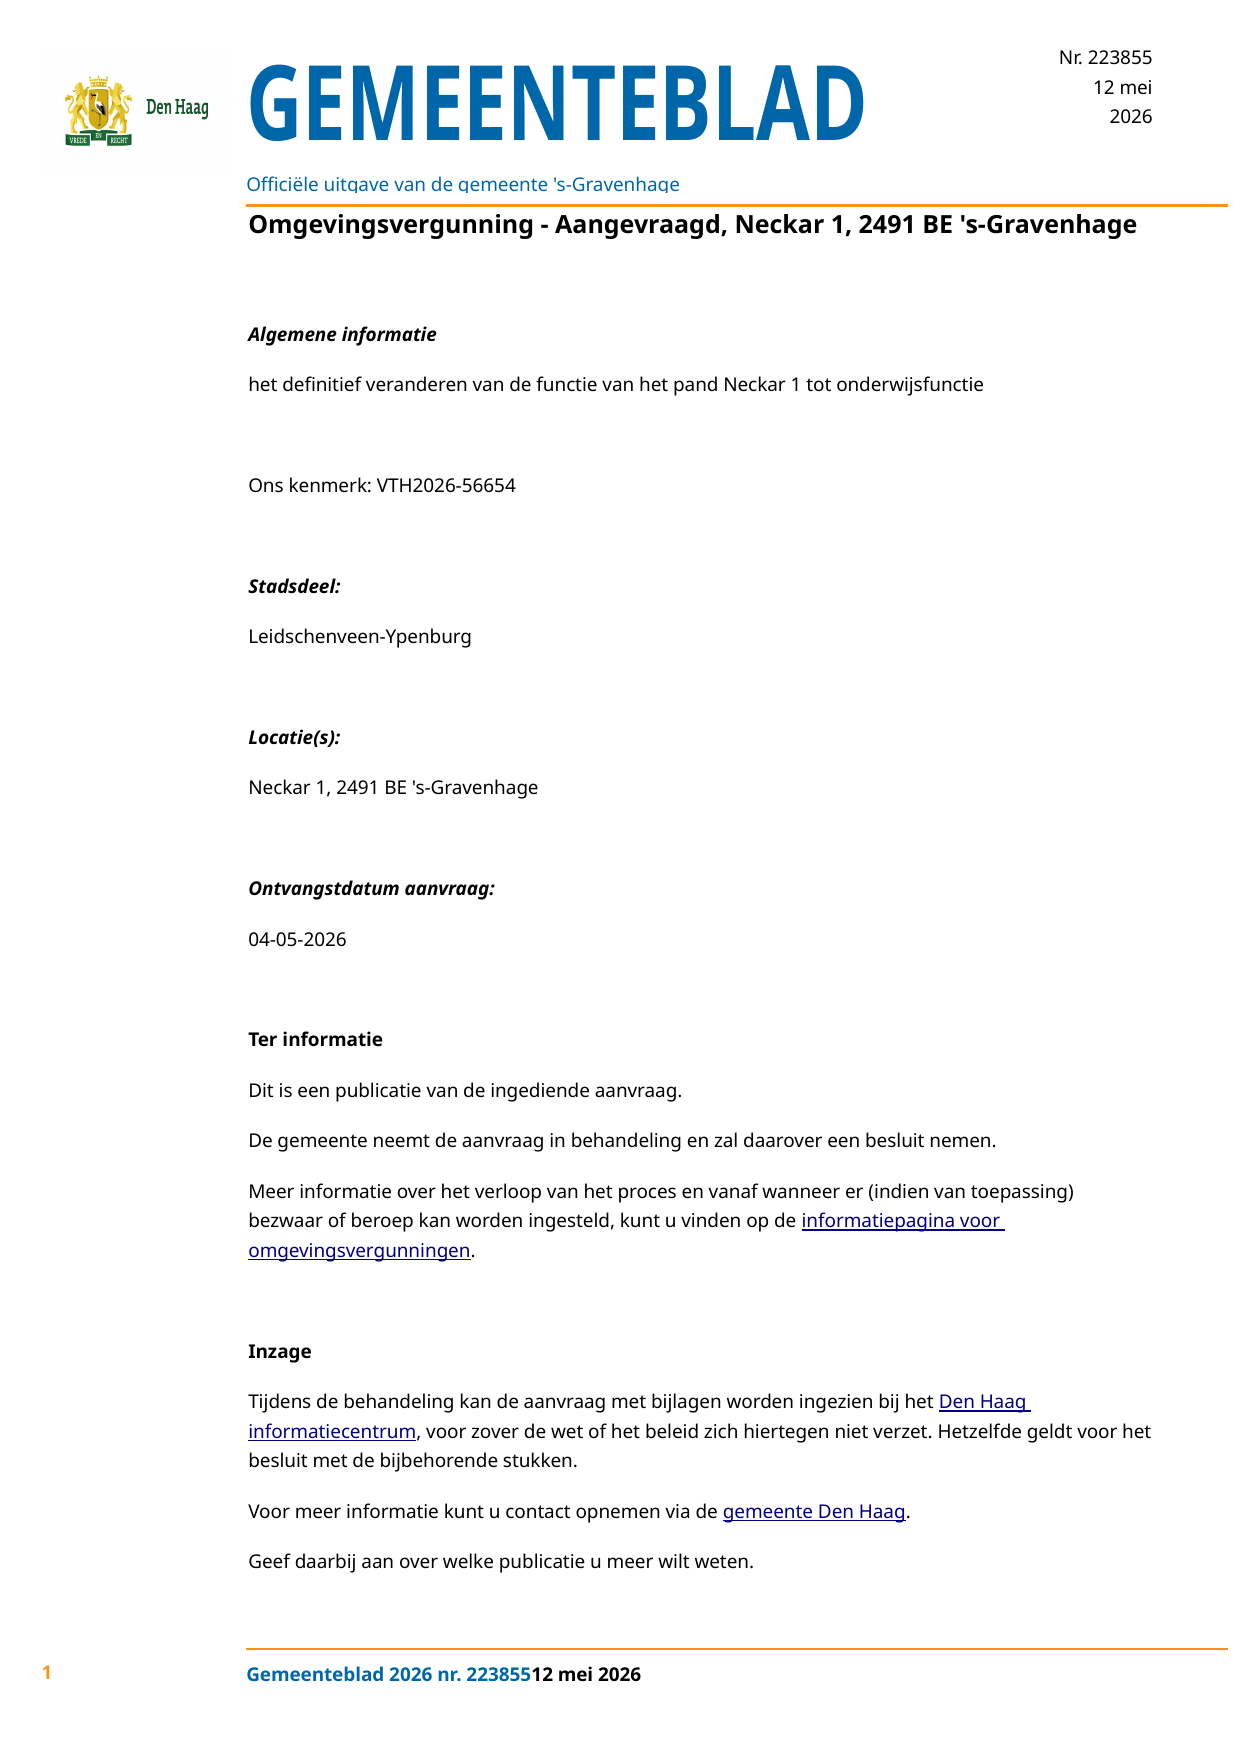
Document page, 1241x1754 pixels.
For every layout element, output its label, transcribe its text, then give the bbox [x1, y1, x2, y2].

text Ontvangstdatum aanvraag: [248, 875, 1152, 901]
text Omgevingsvergunning - Aangevraagd, Neckar 1, 2491 BE 's-Gravenhage [248, 207, 1152, 241]
text De gemeente neemt de aanvraag in behandeling en zal daarover een besluit nemen. [248, 1127, 1152, 1153]
text Algemene informatie [248, 321, 1152, 346]
picture [41, 47, 231, 172]
text Neckar 1, 2491 BE 's-Gravenhage [248, 774, 1152, 800]
text het definitief veranderen van de functie van het pand Neckar 1 tot onderwijsfunctie [248, 371, 1152, 397]
text 04-05-2026 [248, 926, 1152, 951]
text Voor meer informatie kunt u contact opnemen via de gemeente Den Haag. [248, 1498, 1152, 1523]
text Ons kenmerk: VTH2026-56654 [248, 472, 1152, 498]
text Dit is een publicatie van de ingediende aanvraag. [248, 1077, 1152, 1103]
text Leidschenveen-Ypenburg [248, 623, 1152, 649]
text Tijdens de behandeling kan de aanvraag met bijlagen worden ingezien bij het Den Haag informatiecentrum, voor zover de wet of het beleid zich hiertegen niet verzet. Hetzelfde geldt voor het besluit met de bijbehorende stukken. [248, 1388, 1152, 1473]
text Inzage [248, 1338, 1152, 1363]
text Stadsdeel: [248, 573, 1152, 598]
text Meer informatie over het verloop van het proces en vanaf wanneer er (indien van toepassing) bezwaar of beroep kan worden ingesteld, kunt u vinden op de informatiepagina voor omgevingsvergunningen. [248, 1178, 1152, 1263]
text Geef daarbij aan over welke publicatie u meer wilt weten. [248, 1548, 1152, 1574]
text Ter informatie [248, 1027, 1152, 1052]
text Locatie(s): [248, 724, 1152, 750]
